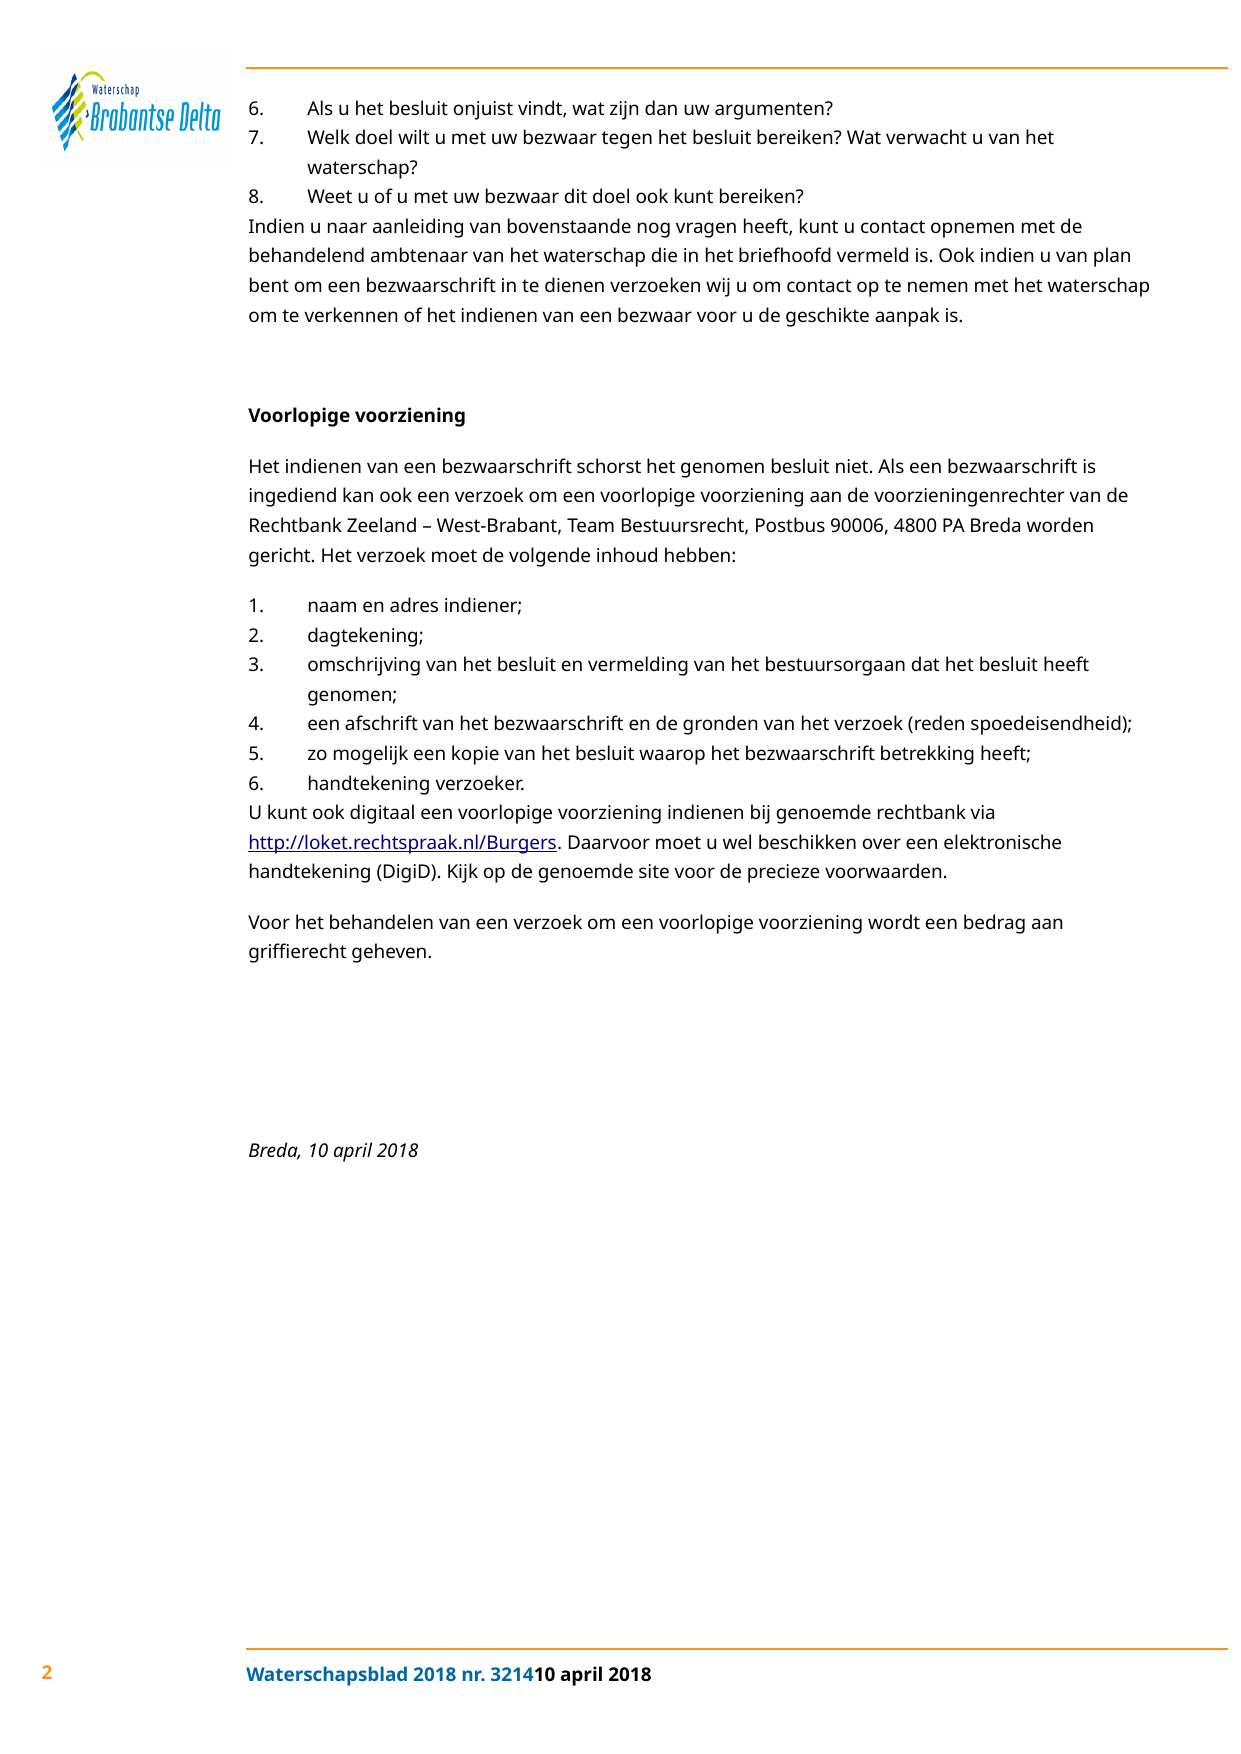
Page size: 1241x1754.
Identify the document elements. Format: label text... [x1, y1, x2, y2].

text Het indienen van een bezwaarschrift schorst het genomen besluit niet. Als een bezwaarschrift is ingediend kan ook een verzoek om een voorlopige voorziening aan de voorzieningenrechter van de Rechtbank Zeeland – West-Brabant, Team Bestuursrecht, Postbus 90006, 4800 PA Breda worden gericht. Het verzoek moet de volgende inhoud hebben: [248, 453, 1152, 568]
text Voorlopige voorziening [248, 403, 1152, 428]
list Als u het besluit onjuist vindt, wat zijn dan uw argumenten? [248, 95, 1152, 121]
list handtekening verzoeker. [248, 770, 1152, 796]
text Voor het behandelen van een verzoek om een voorlopige voorziening wordt een bedrag aan griffierecht geheven. [248, 909, 1152, 964]
text Indien u naar aanleiding van bovenstaande nog vragen heeft, kunt u contact opnemen met de behandelend ambtenaar van het waterschap die in het briefhoofd vermeld is. Ook indien u van plan bent om een bezwaarschrift in te dienen verzoeken wij u om contact op te nemen met het waterschap om te verkennen of het indienen van een bezwaar voor u de geschikte aanpak is. [248, 213, 1152, 328]
text Breda, 10 april 2018 [248, 1138, 1152, 1163]
picture [41, 47, 231, 172]
list omschrijving van het besluit en vermelding van het bestuursorgaan dat het besluit heeft genomen; [248, 651, 1152, 707]
text U kunt ook digitaal een voorlopige voorziening indienen bij genoemde rechtbank via http://loket.rechtspraak.nl/Burgers. Daarvoor moet u wel beschikken over een elektronische handtekening (DigiD). Kijk op de genoemde site voor de precieze voorwaarden. [248, 799, 1152, 884]
list dagtekening; [248, 622, 1152, 648]
list naam en adres indiener; [248, 592, 1152, 618]
list zo mogelijk een kopie van het besluit waarop het bezwaarschrift betrekking heeft; [248, 740, 1152, 766]
list Weet u of u met uw bezwaar dit doel ook kunt bereiken? [248, 183, 1152, 209]
list een afschrift van het bezwaarschrift en de gronden van het verzoek (reden spoedeisendheid); [248, 711, 1152, 736]
list Welk doel wilt u met uw bezwaar tegen het besluit bereiken? Wat verwacht u van het waterschap? [248, 124, 1152, 180]
